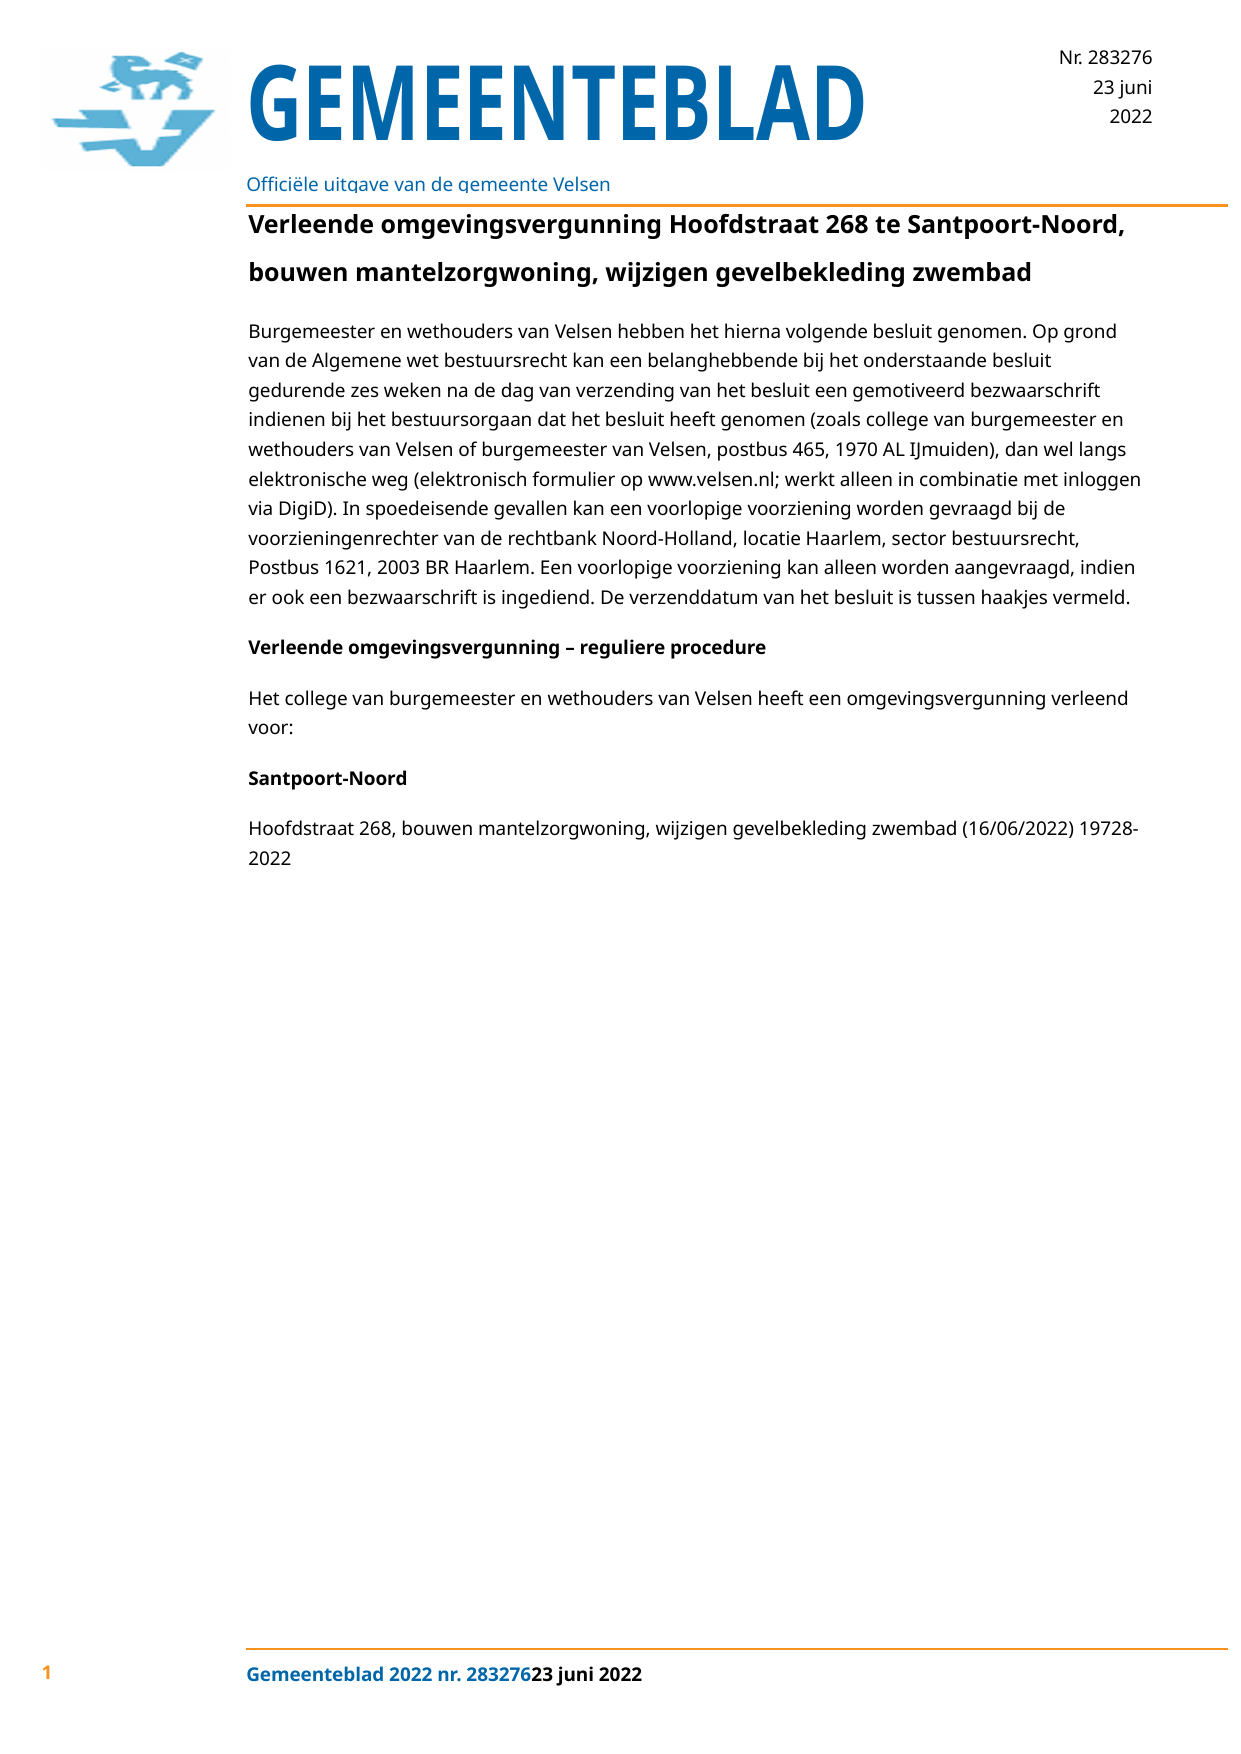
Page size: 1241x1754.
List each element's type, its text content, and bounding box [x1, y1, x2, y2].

text Het college van burgemeester en wethouders van Velsen heeft een omgevingsvergunning verleend voor: [248, 685, 1152, 740]
text Verleende omgevingsvergunning Hoofdstraat 268 te Santpoort-Noord, bouwen mantelzorgwoning, wijzigen gevelbekleding zwembad [248, 207, 1152, 288]
text Santpoort-Noord [248, 765, 1152, 791]
text Verleende omgevingsvergunning – reguliere procedure [248, 634, 1152, 660]
text Hoofdstraat 268, bouwen mantelzorgwoning, wijzigen gevelbekleding zwembad (16/06/2022) 19728-2022 [248, 815, 1152, 871]
picture [41, 47, 231, 172]
text Burgemeester en wethouders van Velsen hebben het hierna volgende besluit genomen. Op grond van de Algemene wet bestuursrecht kan een belanghebbende bij het onderstaande besluit gedurende zes weken na de dag van verzending van het besluit een gemotiveerd bezwaarschrift indienen bij het bestuursorgaan dat het besluit heeft genomen (zoals college van burgemeester en wethouders van Velsen of burgemeester van Velsen, postbus 465, 1970 AL IJmuiden), dan wel langs elektronische weg (elektronisch formulier op www.velsen.nl; werkt alleen in combinatie met inloggen via DigiD). In spoedeisende gevallen kan een voorlopige voorziening worden gevraagd bij de voorzieningenrechter van de rechtbank Noord-Holland, locatie Haarlem, sector bestuursrecht, Postbus 1621, 2003 BR Haarlem. Een voorlopige voorziening kan alleen worden aangevraagd, indien er ook een bezwaarschrift is ingediend. De verzenddatum van het besluit is tussen haakjes vermeld. [248, 318, 1152, 610]
